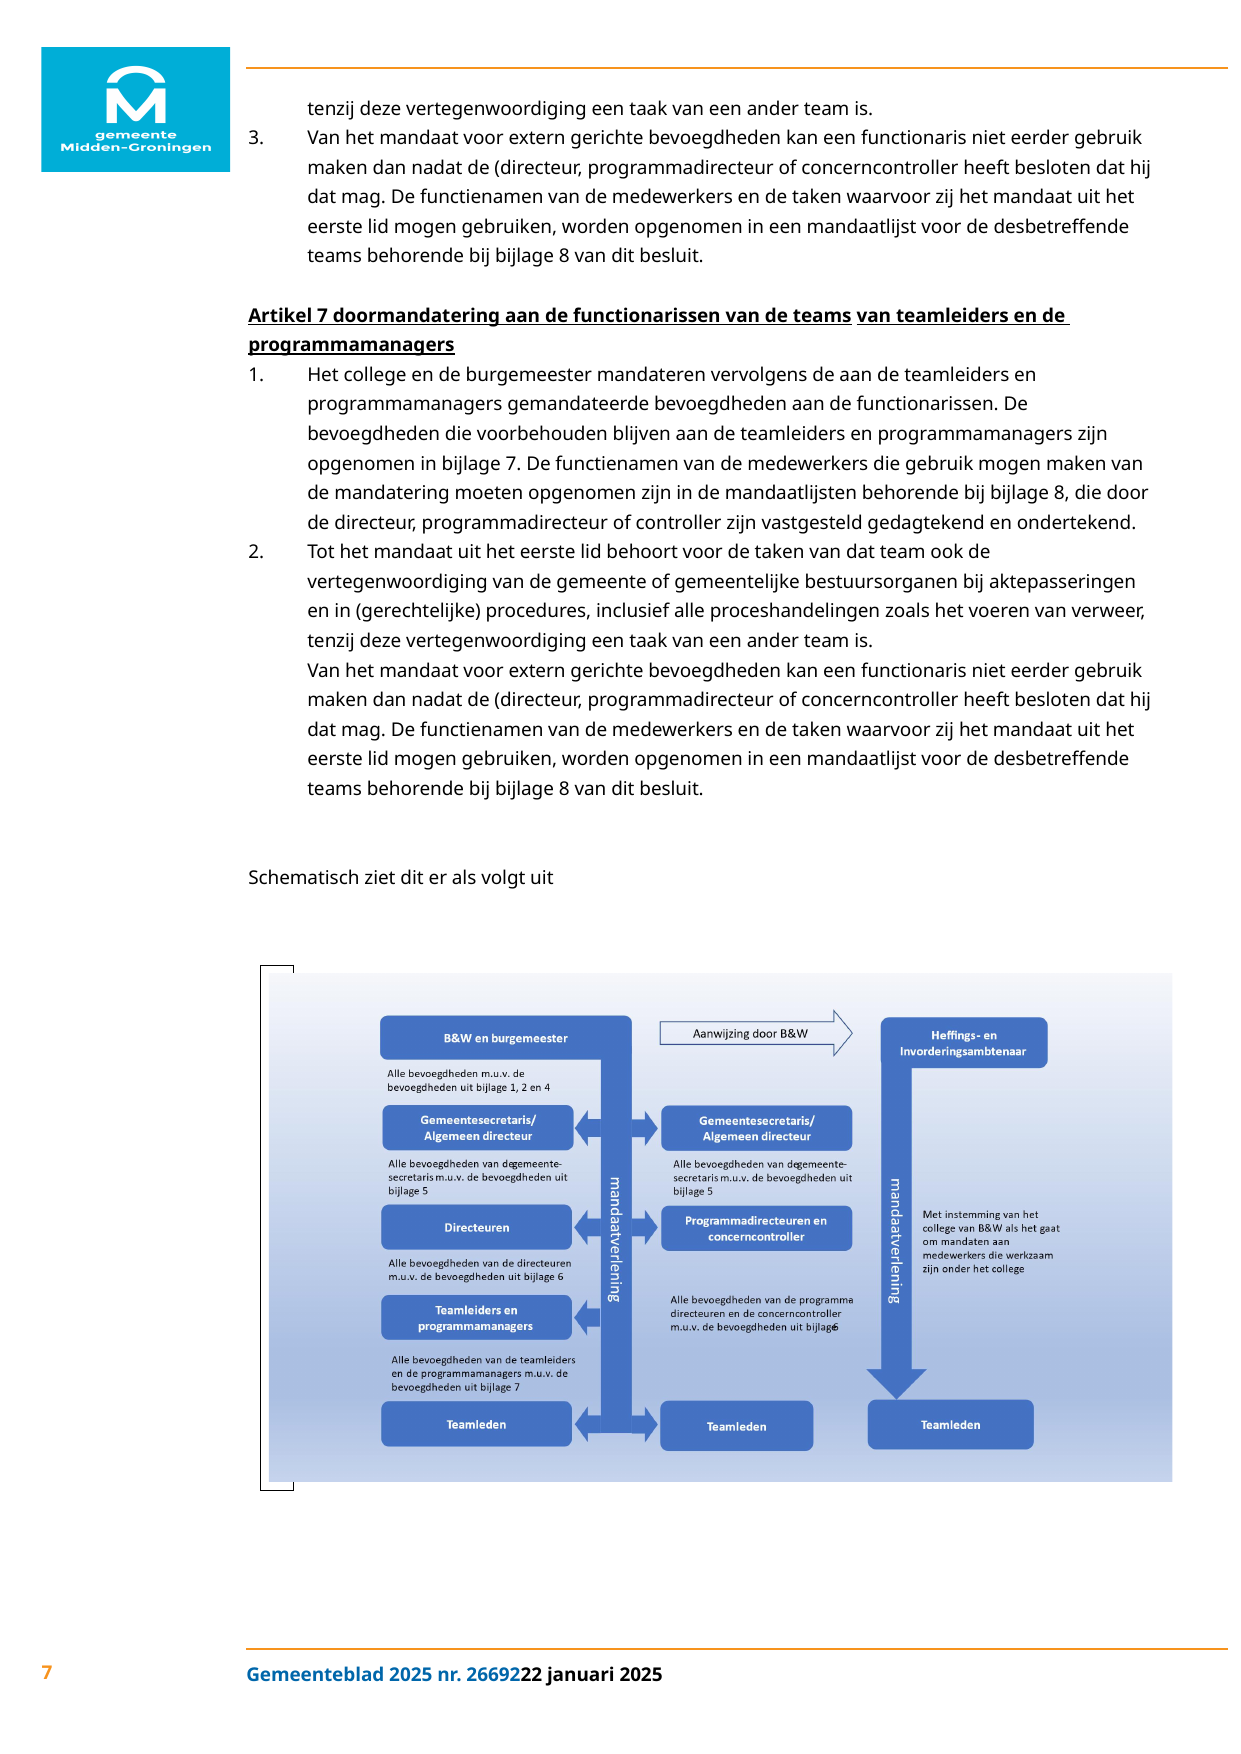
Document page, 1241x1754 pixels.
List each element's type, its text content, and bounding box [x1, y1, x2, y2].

list Van het mandaat voor extern gerichte bevoegdheden kan een functionaris niet eerder gebruik maken dan nadat de (directeur, programmadirecteur of concerncontroller heeft besloten dat hij dat mag. De functienamen van de medewerkers en de taken waarvoor zij het mandaat uit het eerste lid mogen gebruiken, worden opgenomen in een mandaatlijst voor de desbetreffende teams behorende bij bijlage 8 van dit besluit. [248, 124, 1152, 268]
picture [268, 973, 1173, 1482]
picture [184, 146, 190, 153]
text Artikel 7 doormandatering aan de functionarissen van de teams van teamleiders en de programmamanagers [248, 302, 1152, 357]
list Tot het mandaat uit het eerste lid behoort voor de taken van dat team ook de vertegenwoordiging van de gemeente of gemeentelijke bestuursorganen bij aktepasseringen en in (gerechtelijke) procedures, inclusief alle proceshandelingen zoals het voeren van verweer, tenzij deze vertegenwoordiging een taak van een ander team is. [248, 538, 1152, 653]
list tenzij deze vertegenwoordiging een taak van een ander team is. [248, 95, 1152, 121]
picture [108, 66, 164, 82]
text Schematisch ziet dit er als volgt uit [248, 864, 1152, 890]
list Het college en de burgemeester mandateren vervolgens de aan de teamleiders en programmamanagers gemandateerde bevoegdheden aan de functionarissen. De bevoegdheden die voorbehouden blijven aan de teamleiders en programmamanagers zijn opgenomen in bijlage 7. De functienamen van de medewerkers die gebruik mogen maken van de mandatering moeten opgenomen zijn in de mandaatlijsten behorende bij bijlage 8, die door de directeur, programmadirecteur of controller zijn vastgesteld gedagtekend en ondertekend. [248, 361, 1152, 535]
list Van het mandaat voor extern gerichte bevoegdheden kan een functionaris niet eerder gebruik maken dan nadat de (directeur, programmadirecteur of concerncontroller heeft besloten dat hij dat mag. De functienamen van de medewerkers en de taken waarvoor zij het mandaat uit het eerste lid mogen gebruiken, worden opgenomen in een mandaatlijst voor de desbetreffende teams behorende bij bijlage 8 van dit besluit. [248, 657, 1152, 801]
picture [107, 89, 165, 122]
